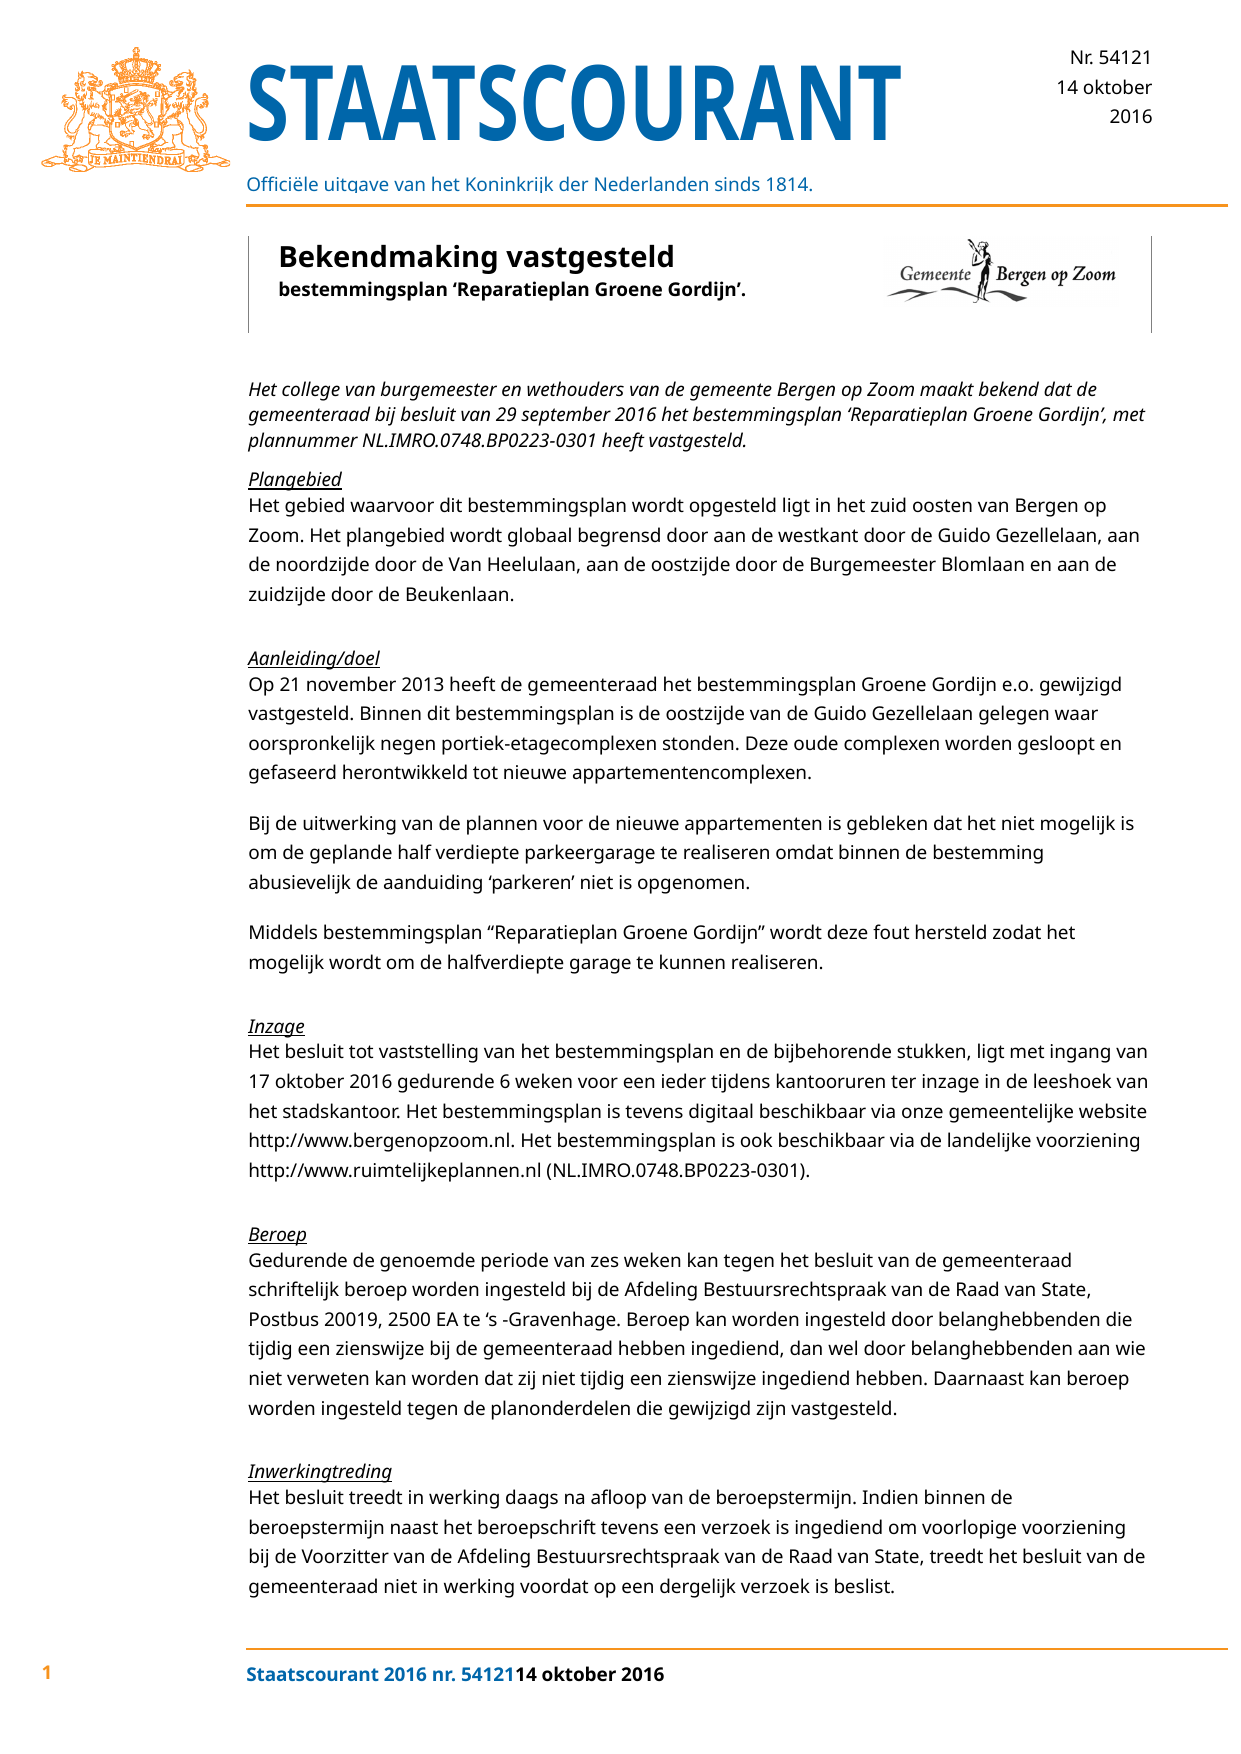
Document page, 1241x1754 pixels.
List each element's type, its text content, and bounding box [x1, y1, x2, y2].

text Beroep [248, 1221, 1152, 1247]
text Middels bestemmingsplan “Reparatieplan Groene Gordijn” wordt deze fout hersteld zodat het mogelijk wordt om de halfverdiepte garage te kunnen realiseren. [248, 919, 1152, 975]
text Het gebied waarvoor dit bestemmingsplan wordt opgesteld ligt in het zuid oosten van Bergen op Zoom. Het plangebied wordt globaal begrensd door aan de westkant door de Guido Gezellelaan, aan de noordzijde door de Van Heelulaan, aan de oostzijde door de Burgemeester Blomlaan en aan de zuidzijde door de Beukenlaan. [248, 492, 1152, 607]
text Aanleiding/doel [248, 645, 1152, 671]
text Het besluit tot vaststelling van het bestemmingsplan en de bijbehorende stukken, ligt met ingang van 17 oktober 2016 gedurende 6 weken voor een ieder tijdens kantooruren ter inzage in de leeshoek van het stadskantoor. Het bestemmingsplan is tevens digitaal beschikbaar via onze gemeentelijke website http://www.bergenopzoom.nl. Het bestemmingsplan is ook beschikbaar via de landelijke voorziening http://www.ruimtelijkeplannen.nl (NL.IMRO.0748.BP0223-0301). [248, 1039, 1152, 1183]
text Plangebied [248, 467, 1152, 492]
picture [882, 236, 1119, 307]
text Gedurende de genoemde periode van zes weken kan tegen het besluit van de gemeenteraad schriftelijk beroep worden ingesteld bij de Afdeling Bestuursrechtspraak van de Raad van State, Postbus 20019, 2500 EA te ‘s -Gravenhage. Beroep kan worden ingesteld door belanghebbenden die tijdig een zienswijze bij de gemeenteraad hebben ingediend, dan wel door belanghebbenden aan wie niet verweten kan worden dat zij niet tijdig een zienswijze ingediend hebben. Daarnaast kan beroep worden ingesteld tegen de planonderdelen die gewijzigd zijn vastgesteld. [248, 1247, 1152, 1420]
text Inzage [248, 1013, 1152, 1039]
text Bij de uitwerking van de plannen voor de nieuwe appartementen is gebleken dat het niet mogelijk is om de geplande half verdiepte parkeergarage te realiseren omdat binnen de bestemming abusievelijk de aanduiding ‘parkeren’ niet is opgenomen. [248, 810, 1152, 895]
picture [41, 47, 231, 172]
table_header [850, 236, 1151, 333]
text Het besluit treedt in werking daags na afloop van de beroepstermijn. Indien binnen de beroepstermijn naast het beroepschrift tevens een verzoek is ingediend om voorlopige voorziening bij de Voorzitter van de Afdeling Bestuursrechtspraak van de Raad van State, treedt het besluit van de gemeenteraad niet in werking voordat op een dergelijk verzoek is beslist. [248, 1484, 1152, 1599]
text Op 21 november 2013 heeft de gemeenteraad het bestemmingsplan Groene Gordijn e.o. gewijzigd vastgesteld. Binnen dit bestemmingsplan is de oostzijde van de Guido Gezellelaan gelegen waar oorspronkelijk negen portiek-etagecomplexen stonden. Deze oude complexen worden gesloopt en gefaseerd herontwikkeld tot nieuwe appartementencomplexen. [248, 671, 1152, 785]
text Het college van burgemeester en wethouders van de gemeente Bergen op Zoom maakt bekend dat de gemeenteraad bij besluit van 29 september 2016 het bestemmingsplan ‘Reparatieplan Groene Gordijn’, met plannummer NL.IMRO.0748.BP0223-0301 heeft vastgesteld. [248, 376, 1152, 453]
text Inwerkingtreding [248, 1459, 1152, 1484]
table_header Bekendmaking vastgesteld bestemmingsplan ‘Reparatieplan Groene Gordijn’. [249, 236, 850, 333]
